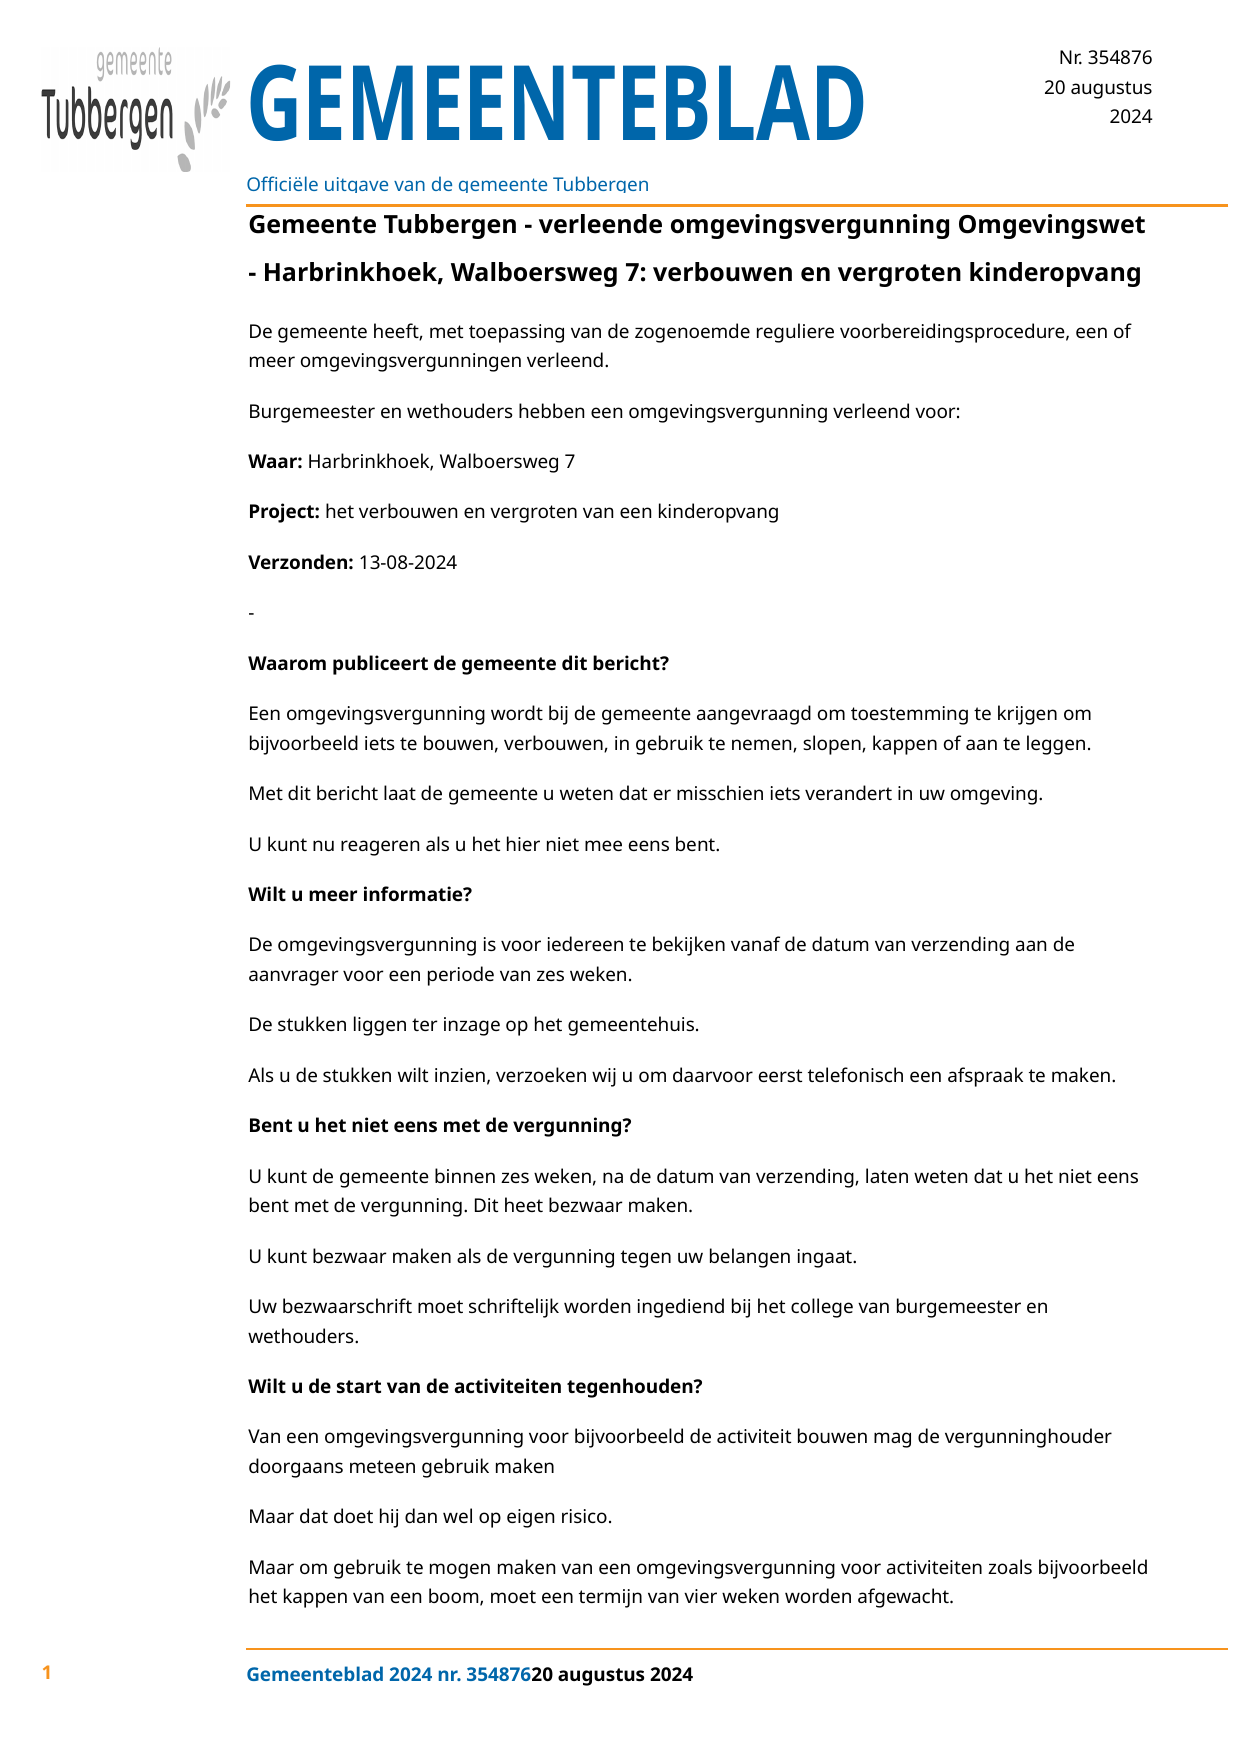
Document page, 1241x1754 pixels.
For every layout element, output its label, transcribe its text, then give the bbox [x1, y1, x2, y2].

text De stukken liggen ter inzage op het gemeentehuis. [248, 1012, 1152, 1037]
text U kunt bezwaar maken als de vergunning tegen uw belangen ingaat. [248, 1243, 1152, 1269]
text Maar om gebruik te mogen maken van een omgevingsvergunning voor activiteiten zoals bijvoorbeeld het kappen van een boom, moet een termijn van vier weken worden afgewacht. [248, 1554, 1152, 1609]
text U kunt de gemeente binnen zes weken, na de datum van verzending, laten weten dat u het niet eens bent met de vergunning. Dit heet bezwaar maken. [248, 1163, 1152, 1218]
text Waar: Harbrinkhoek, Walboersweg 7 [248, 448, 1152, 474]
text De gemeente heeft, met toepassing van de zogenoemde reguliere voorbereidingsprocedure, een of meer omgevingsvergunningen verleend. [248, 318, 1152, 373]
text Bent u het niet eens met de vergunning? [248, 1112, 1152, 1138]
text Verzonden: 13-08-2024 [248, 549, 1152, 575]
text Een omgevingsvergunning wordt bij de gemeente aangevraagd om toestemming te krijgen om bijvoorbeeld iets te bouwen, verbouwen, in gebruik te nemen, slopen, kappen of aan te leggen. [248, 700, 1152, 756]
picture [41, 47, 231, 172]
text Wilt u de start van de activiteiten tegenhouden? [248, 1373, 1152, 1399]
text - [248, 599, 1152, 625]
text Als u de stukken wilt inzien, verzoeken wij u om daarvoor eerst telefonisch een afspraak te maken. [248, 1062, 1152, 1088]
text Van een omgevingsvergunning voor bijvoorbeeld de activiteit bouwen mag de vergunninghouder doorgaans meteen gebruik maken [248, 1424, 1152, 1479]
text Met dit bericht laat de gemeente u weten dat er misschien iets verandert in uw omgeving. [248, 780, 1152, 806]
text Waarom publiceert de gemeente dit bericht? [248, 650, 1152, 676]
text De omgevingsvergunning is voor iedereen te bekijken vanaf de datum van verzending aan de aanvrager voor een periode van zes weken. [248, 932, 1152, 987]
text Maar dat doet hij dan wel op eigen risico. [248, 1504, 1152, 1529]
text Project: het verbouwen en vergroten van een kinderopvang [248, 499, 1152, 524]
text Wilt u meer informatie? [248, 881, 1152, 907]
text Gemeente Tubbergen - verleende omgevingsvergunning Omgevingswet - Harbrinkhoek, Walboersweg 7: verbouwen en vergroten kinderopvang [248, 207, 1152, 288]
text Uw bezwaarschrift moet schriftelijk worden ingediend bij het college van burgemeester en wethouders. [248, 1293, 1152, 1349]
text Burgemeester en wethouders hebben een omgevingsvergunning verleend voor: [248, 398, 1152, 424]
text U kunt nu reageren als u het hier niet mee eens bent. [248, 831, 1152, 857]
